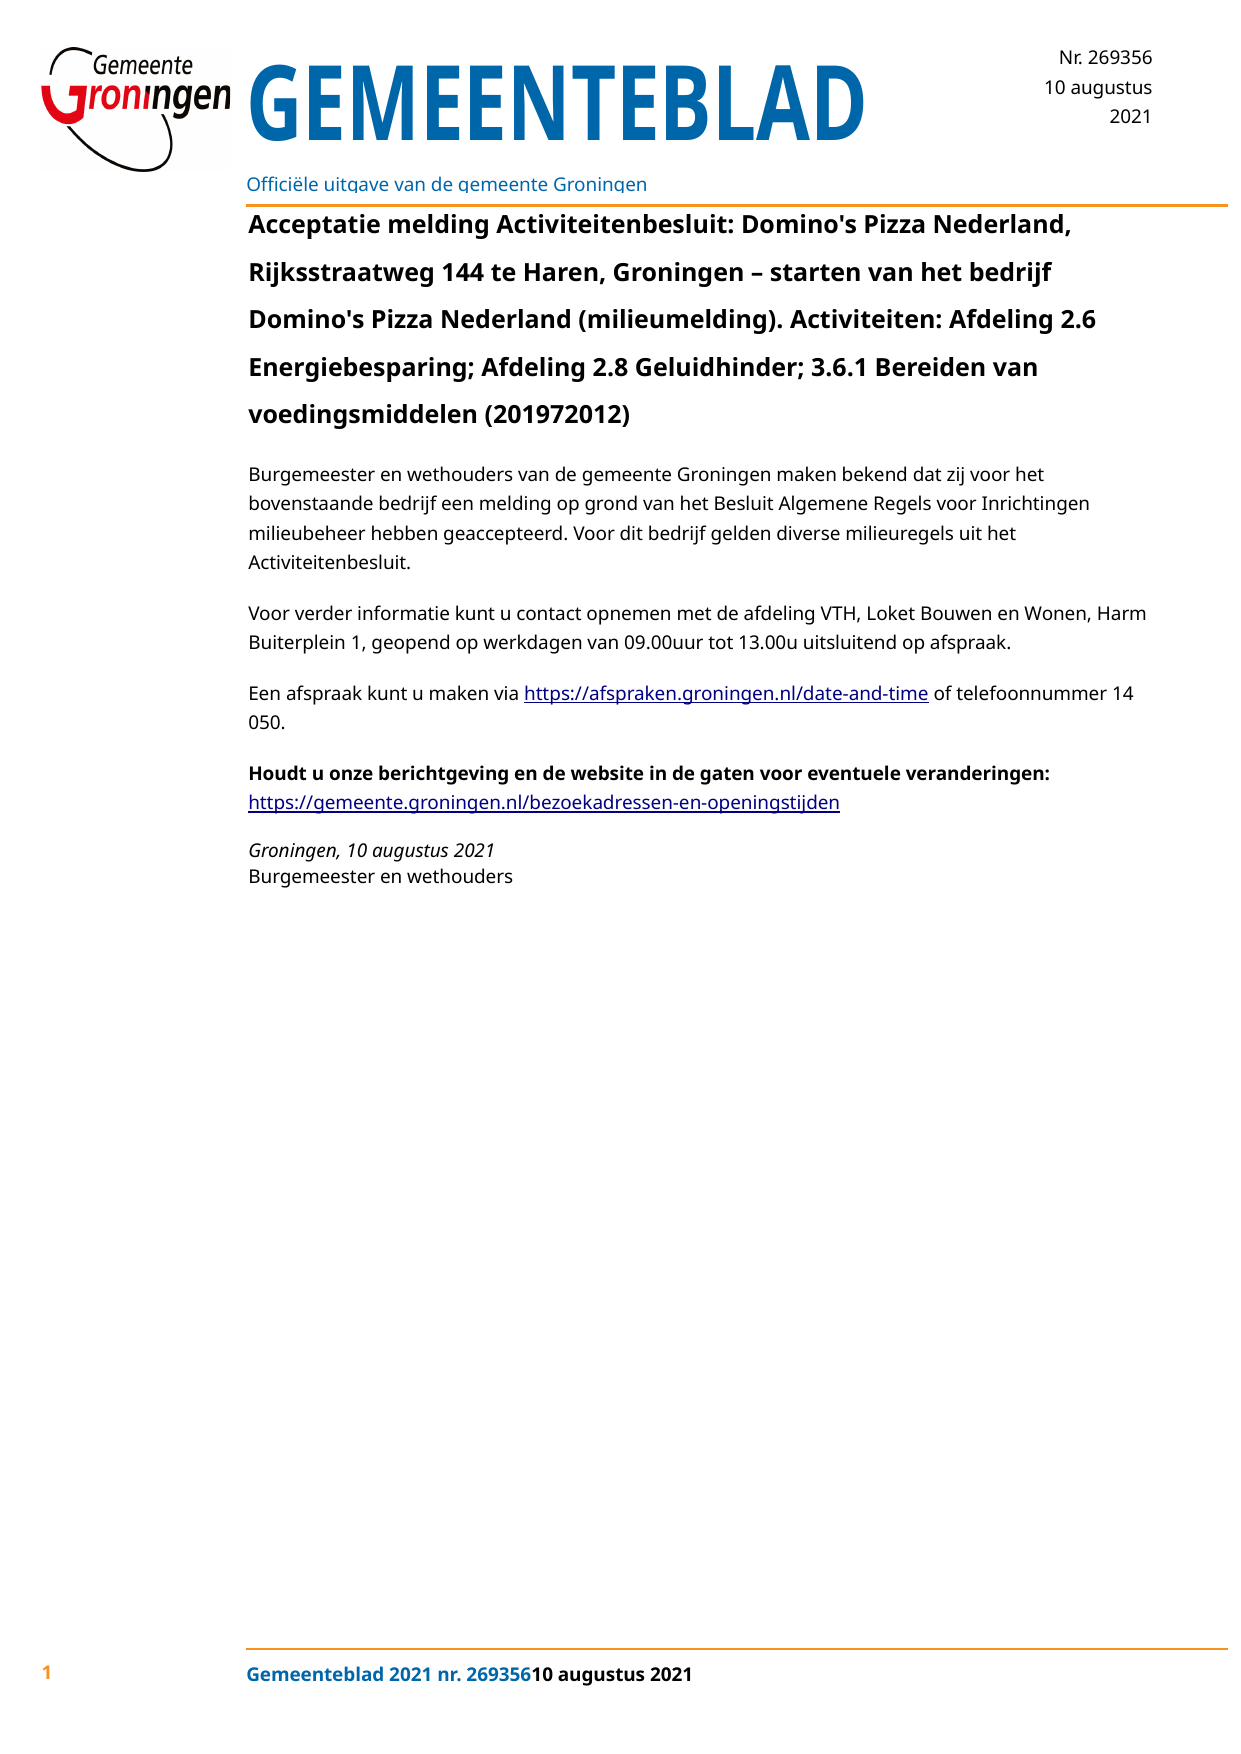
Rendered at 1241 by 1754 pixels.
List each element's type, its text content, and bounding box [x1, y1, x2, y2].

picture [41, 47, 231, 172]
text Voor verder informatie kunt u contact opnemen met de afdeling VTH, Loket Bouwen en Wonen, Harm Buiterplein 1, geopend op werkdagen van 09.00uur tot 13.00u uitsluitend op afspraak. [248, 600, 1152, 655]
text Burgemeester en wethouders van de gemeente Groningen maken bekend dat zij voor het bovenstaande bedrijf een melding op grond van het Besluit Algemene Regels voor Inrichtingen milieubeheer hebben geaccepteerd. Voor dit bedrijf gelden diverse milieuregels uit het Activiteitenbesluit. [248, 461, 1152, 575]
text Een afspraak kunt u maken via https://afspraken.groningen.nl/date-and-time of telefoonnummer 14 050. [248, 680, 1152, 735]
text Houdt u onze berichtgeving en de website in de gaten voor eventuele veranderingen: https://gemeente.groningen.nl/bezoekadressen-en-openingstijden [248, 760, 1152, 815]
text Burgemeester en wethouders [248, 863, 1152, 889]
text Groningen, 10 augustus 2021 [248, 837, 1152, 863]
text Acceptatie melding Activiteitenbesluit: Domino's Pizza Nederland, Rijksstraatweg 144 te Haren, Groningen – starten van het bedrijf Domino's Pizza Nederland (milieumelding). Activiteiten: Afdeling 2.6 Energiebesparing; Afdeling 2.8 Geluidhinder; 3.6.1 Bereiden van voedingsmiddelen (201972012) [248, 207, 1152, 431]
